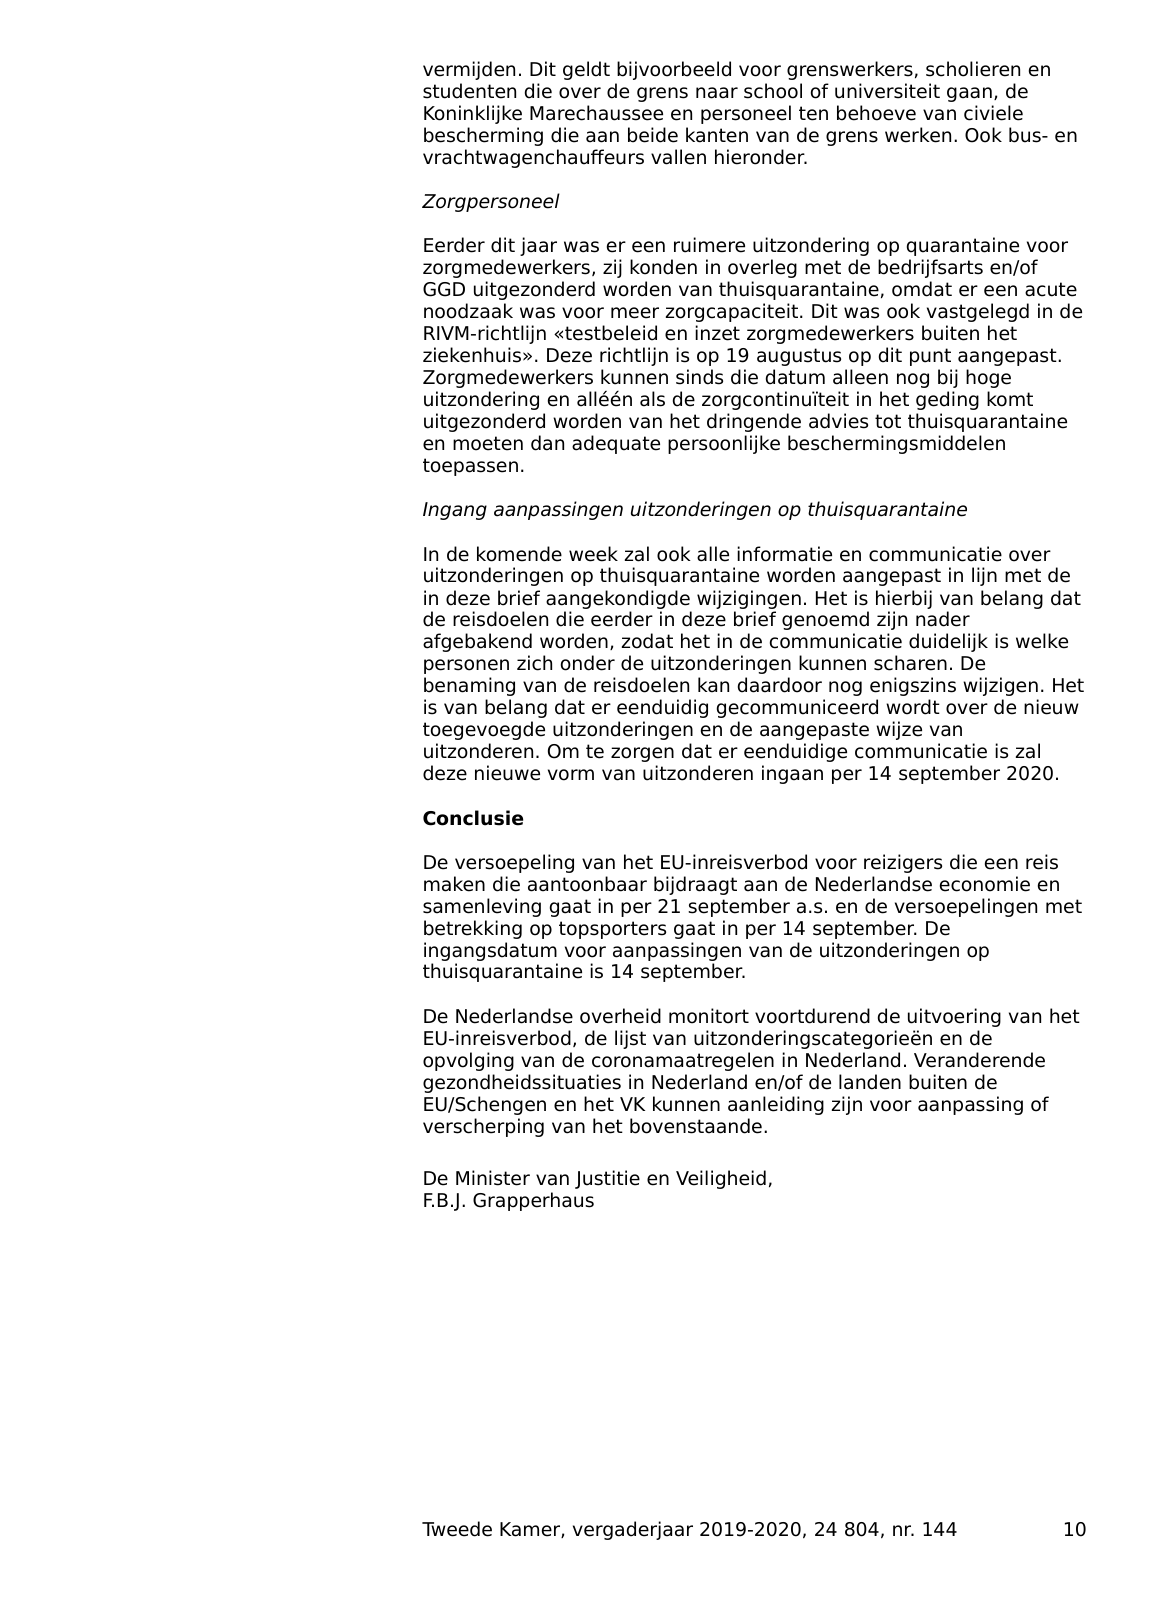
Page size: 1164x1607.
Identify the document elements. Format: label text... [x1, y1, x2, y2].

text Eerder dit jaar was er een ruimere uitzondering op quarantaine voor zorgmedewerkers, zij konden in overleg met de bedrijfsarts en/of GGD uitgezonderd worden van thuisquarantaine, omdat er een acute noodzaak was voor meer zorgcapaciteit. Dit was ook vastgelegd in de RIVM-richtlijn «testbeleid en inzet zorgmedewerkers buiten het ziekenhuis». Deze richtlijn is op 19 augustus op dit punt aangepast. Zorgmedewerkers kunnen sinds die datum alleen nog bij hoge uitzondering en alléén als de zorgcontinuïteit in het geding komt uitgezonderd worden van het dringende advies tot thuisquarantaine en moeten dan adequate persoonlijke beschermingsmiddelen toepassen. [422, 235, 1087, 477]
text De versoepeling van het EU-inreisverbod voor reizigers die een reis maken die aantoonbaar bijdraagt aan de Nederlandse economie en samenleving gaat in per 21 september a.s. en de versoepelingen met betrekking op topsporters gaat in per 14 september. De ingangsdatum voor aanpassingen van de uitzonderingen op thuisquarantaine is 14 september. [422, 852, 1087, 983]
text vermijden. Dit geldt bijvoorbeeld voor grenswerkers, scholieren en studenten die over de grens naar school of universiteit gaan, de Koninklijke Marechaussee en personeel ten behoeve van civiele bescherming die aan beide kanten van de grens werken. Ook bus- en vrachtwagenchauffeurs vallen hieronder. [422, 59, 1087, 169]
subtitle Ingang aanpassingen uitzonderingen op thuisquarantaine [422, 499, 1087, 521]
subtitle Zorgpersoneel [422, 191, 1087, 213]
text De Nederlandse overheid monitort voortdurend de uitvoering van het EU-inreisverbod, de lijst van uitzonderingscategorieën en de opvolging van de coronamaatregelen in Nederland. Veranderende gezondheidssituaties in Nederland en/of de landen buiten de EU/Schengen en het VK kunnen aanleiding zijn voor aanpassing of verscherping van het bovenstaande. [422, 1006, 1087, 1137]
text De Minister van Justitie en Veiligheid, F.B.J. Grapperhaus [422, 1167, 1087, 1211]
subtitle Conclusie [422, 807, 1087, 829]
text In de komende week zal ook alle informatie en communicatie over uitzonderingen op thuisquarantaine worden aangepast in lijn met de in deze brief aangekondigde wijzigingen. Het is hierbij van belang dat de reisdoelen die eerder in deze brief genoemd zijn nader afgebakend worden, zodat het in de communicatie duidelijk is welke personen zich onder de uitzonderingen kunnen scharen. De benaming van de reisdoelen kan daardoor nog enigszins wijzigen. Het is van belang dat er eenduidig gecommuniceerd wordt over de nieuw toegevoegde uitzonderingen en de aangepaste wijze van uitzonderen. Om te zorgen dat er eenduidige communicatie is zal deze nieuwe vorm van uitzonderen ingaan per 14 september 2020. [422, 543, 1087, 785]
